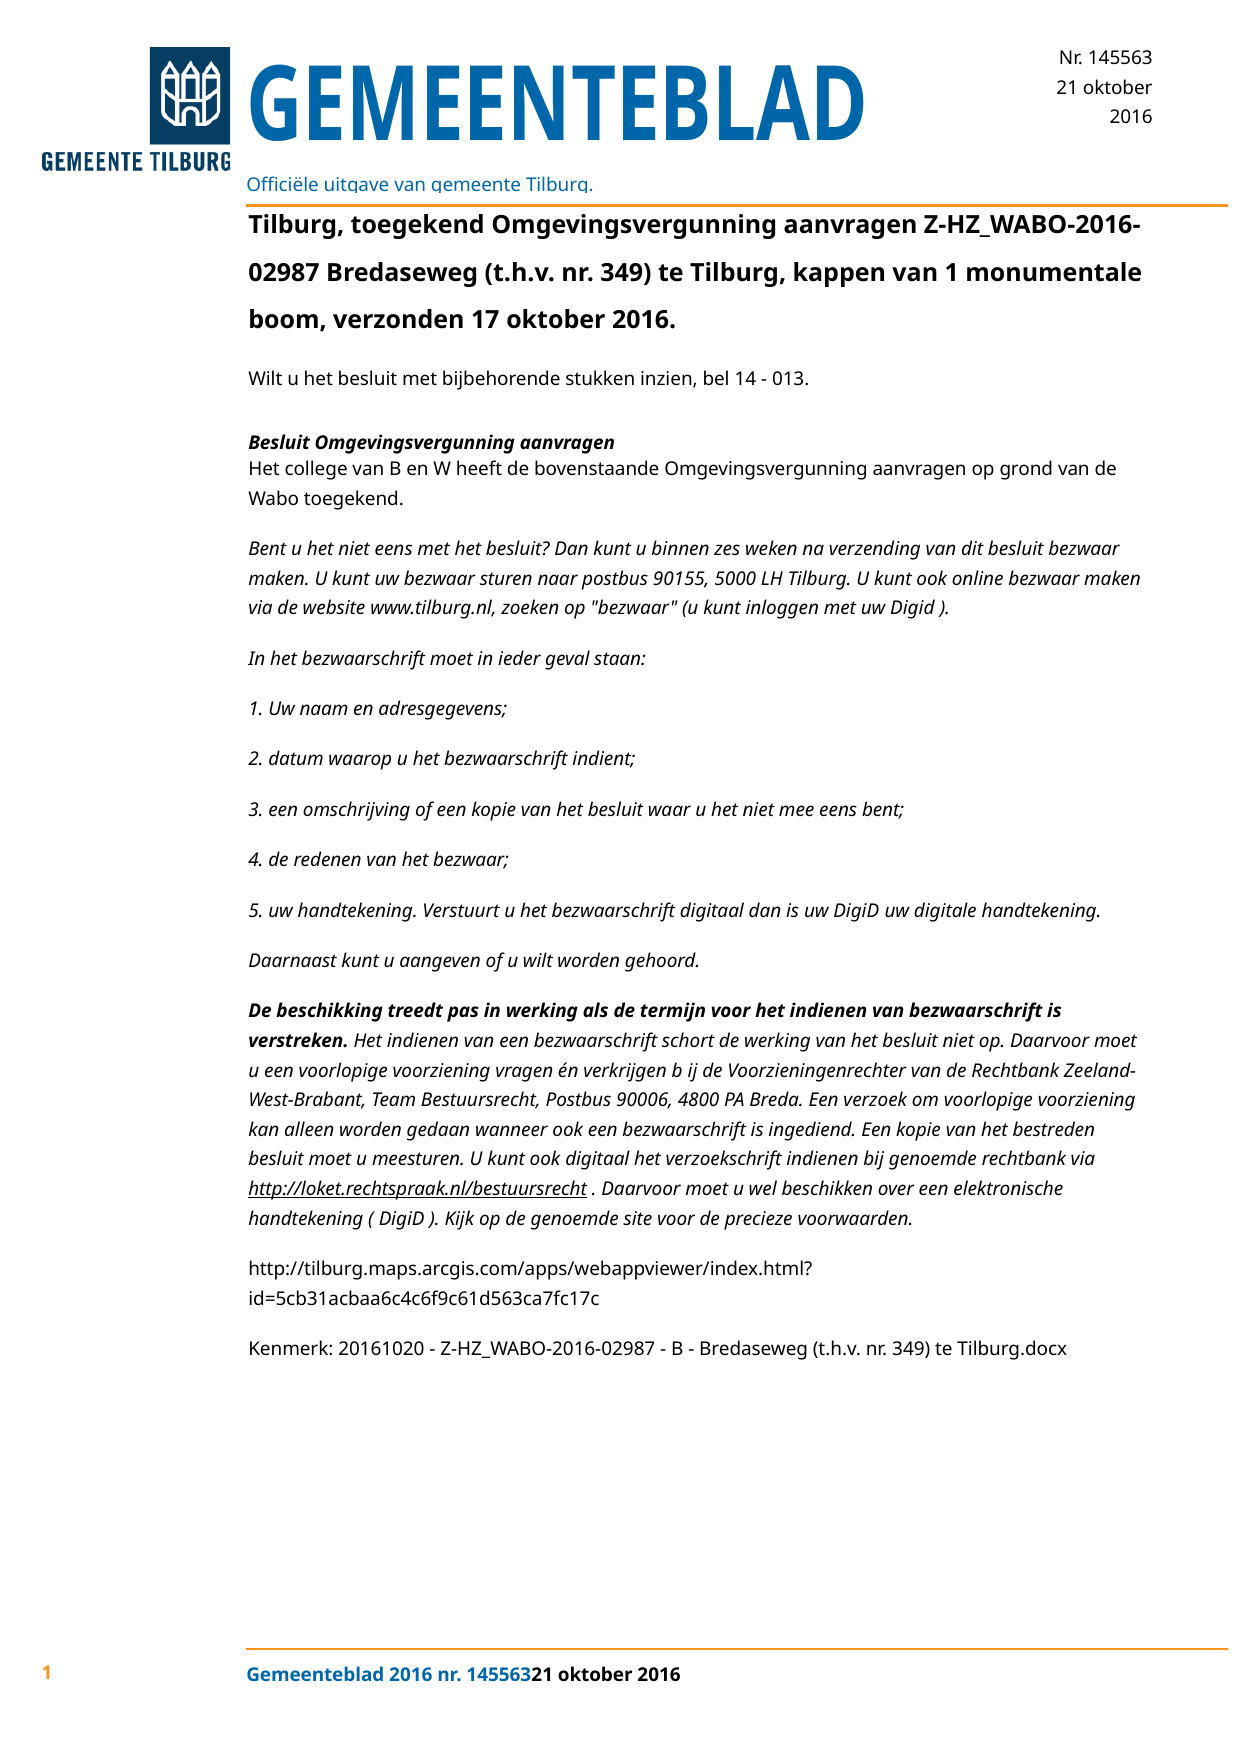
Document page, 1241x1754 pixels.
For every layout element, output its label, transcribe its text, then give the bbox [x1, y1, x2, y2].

text 4. de redenen van het bezwaar; [248, 846, 1152, 872]
text Wilt u het besluit met bijbehorende stukken inzien, bel 14 - 013. [248, 366, 1152, 391]
text 2. datum waarop u het bezwaarschrift indient; [248, 746, 1152, 771]
picture [41, 47, 231, 172]
text Bent u het niet eens met het besluit? Dan kunt u binnen zes weken na verzending van dit besluit bezwaar maken. U kunt uw bezwaar sturen naar postbus 90155, 5000 LH Tilburg. U kunt ook online bezwaar maken via de website www.tilburg.nl, zoeken op "bezwaar" (u kunt inloggen met uw Digid ). [248, 535, 1152, 620]
text In het bezwaarschrift moet in ieder geval staan: [248, 645, 1152, 671]
text Kenmerk: 20161020 - Z-HZ_WABO-2016-02987 - B - Bredaseweg (t.h.v. nr. 349) te Tilburg.docx [248, 1335, 1152, 1361]
text Tilburg, toegekend Omgevingsvergunning aanvragen Z-HZ_WABO-2016-02987 Bredaseweg (t.h.v. nr. 349) te Tilburg, kappen van 1 monumentale boom, verzonden 17 oktober 2016. [248, 207, 1152, 336]
text 5. uw handtekening. Verstuurt u het bezwaarschrift digitaal dan is uw DigiD uw digitale handtekening. [248, 897, 1152, 923]
text 1. Uw naam en adresgegevens; [248, 695, 1152, 721]
text De beschikking treedt pas in werking als de termijn voor het indienen van bezwaarschrift is verstreken. Het indienen van een bezwaarschrift schort de werking van het besluit niet op. Daarvoor moet u een voorlopige voorziening vragen én verkrijgen b ij de Voorzieningenrechter van de Rechtbank Zeeland-West-Brabant, Team Bestuursrecht, Postbus 90006, 4800 PA Breda. Een verzoek om voorlopige voorziening kan alleen worden gedaan wanneer ook een bezwaarschrift is ingediend. Een kopie van het bestreden besluit moet u meesturen. U kunt ook digitaal het verzoekschrift indienen bij genoemde rechtbank via http://loket.rechtspraak.nl/bestuursrecht . Daarvoor moet u wel beschikken over een elektronische handtekening ( DigiD ). Kijk op de genoemde site voor de precieze voorwaarden. [248, 998, 1152, 1231]
text Het college van B en W heeft de bovenstaande Omgevingsvergunning aanvragen op grond van de Wabo toegekend. [248, 455, 1152, 511]
text Daarnaast kunt u aangeven of u wilt worden gehoord. [248, 947, 1152, 973]
text http://tilburg.maps.arcgis.com/apps/webappviewer/index.html?id=5cb31acbaa6c4c6f9c61d563ca7fc17c [248, 1255, 1152, 1311]
text Besluit Omgevingsvergunning aanvragen [248, 429, 1152, 455]
text 3. een omschrijving of een kopie van het besluit waar u het niet mee eens bent; [248, 796, 1152, 822]
